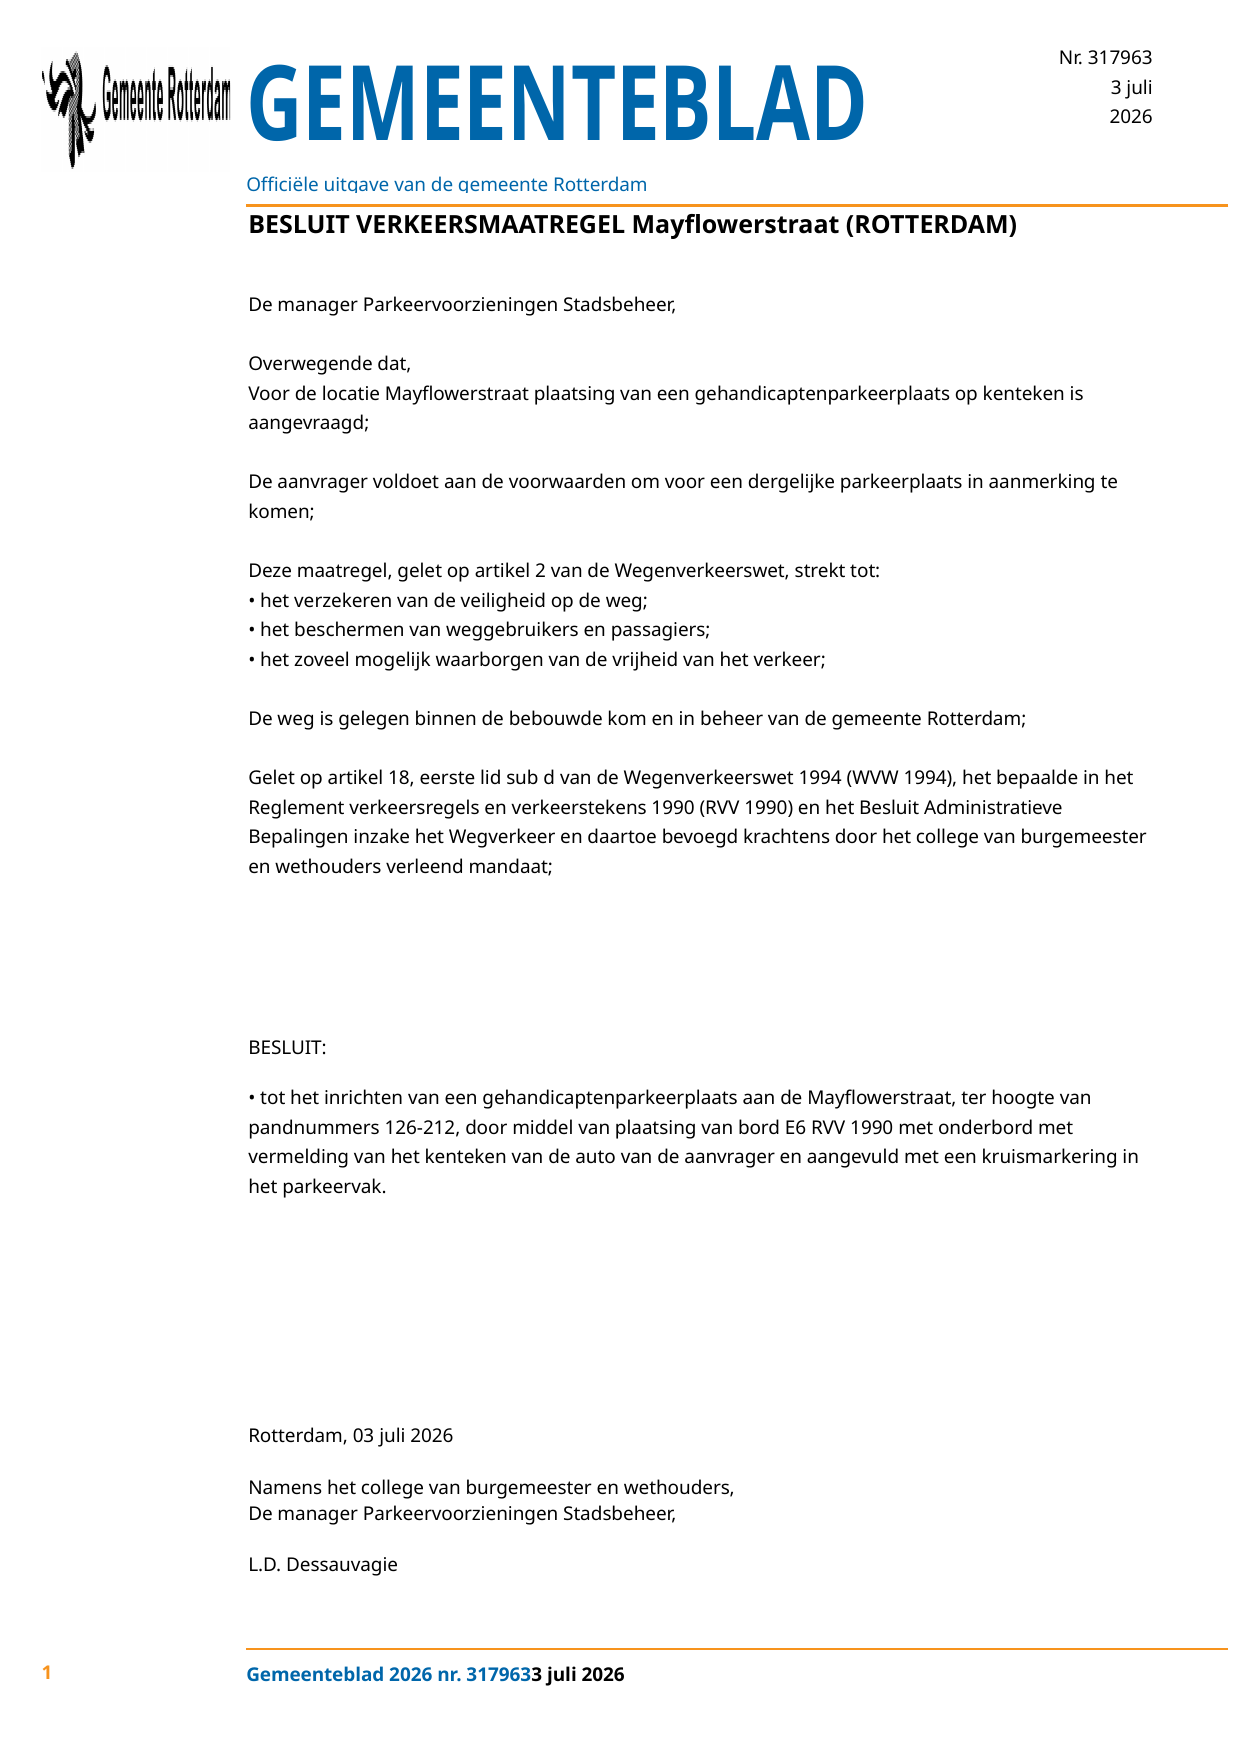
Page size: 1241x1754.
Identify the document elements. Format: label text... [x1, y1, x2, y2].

text L.D. Dessauvagie [248, 1551, 1152, 1577]
text Rotterdam, 03 juli 2026 [248, 1423, 1152, 1448]
text De manager Parkeervoorzieningen Stadsbeheer, [248, 291, 1152, 317]
text BESLUIT: [248, 1034, 1152, 1060]
text • het zoveel mogelijk waarborgen van de vrijheid van het verkeer; [248, 646, 1152, 672]
picture [41, 47, 231, 172]
text De aanvrager voldoet aan de voorwaarden om voor een dergelijke parkeerplaats in aanmerking te komen; [248, 468, 1152, 524]
text • het beschermen van weggebruikers en passagiers; [248, 616, 1152, 642]
text Voor de locatie Mayflowerstraat plaatsing van een gehandicaptenparkeerplaats op kenteken is aangevraagd; [248, 380, 1152, 435]
text De weg is gelegen binnen de bebouwde kom en in beheer van de gemeente Rotterdam; [248, 705, 1152, 731]
text • het verzekeren van de veiligheid op de weg; [248, 587, 1152, 613]
text Overwegende dat, [248, 350, 1152, 376]
text Namens het college van burgemeester en wethouders, [248, 1474, 1152, 1500]
text Deze maatregel, gelet op artikel 2 van de Wegenverkeerswet, strekt tot: [248, 557, 1152, 583]
text De manager Parkeervoorzieningen Stadsbeheer, [248, 1500, 1152, 1526]
text BESLUIT VERKEERSMAATREGEL Mayflowerstraat (ROTTERDAM) [248, 207, 1152, 241]
text • tot het inrichten van een gehandicaptenparkeerplaats aan de Mayflowerstraat, ter hoogte van pandnummers 126-212, door middel van plaatsing van bord E6 RVV 1990 met onderbord met vermelding van het kenteken van de auto van de aanvrager en aangevuld met een kruismarkering in het parkeervak. [248, 1084, 1152, 1199]
text Gelet op artikel 18, eerste lid sub d van de Wegenverkeerswet 1994 (WVW 1994), het bepaalde in het Reglement verkeersregels en verkeerstekens 1990 (RVV 1990) en het Besluit Administratieve Bepalingen inzake het Wegverkeer en daartoe bevoegd krachtens door het college van burgemeester en wethouders verleend mandaat; [248, 764, 1152, 879]
